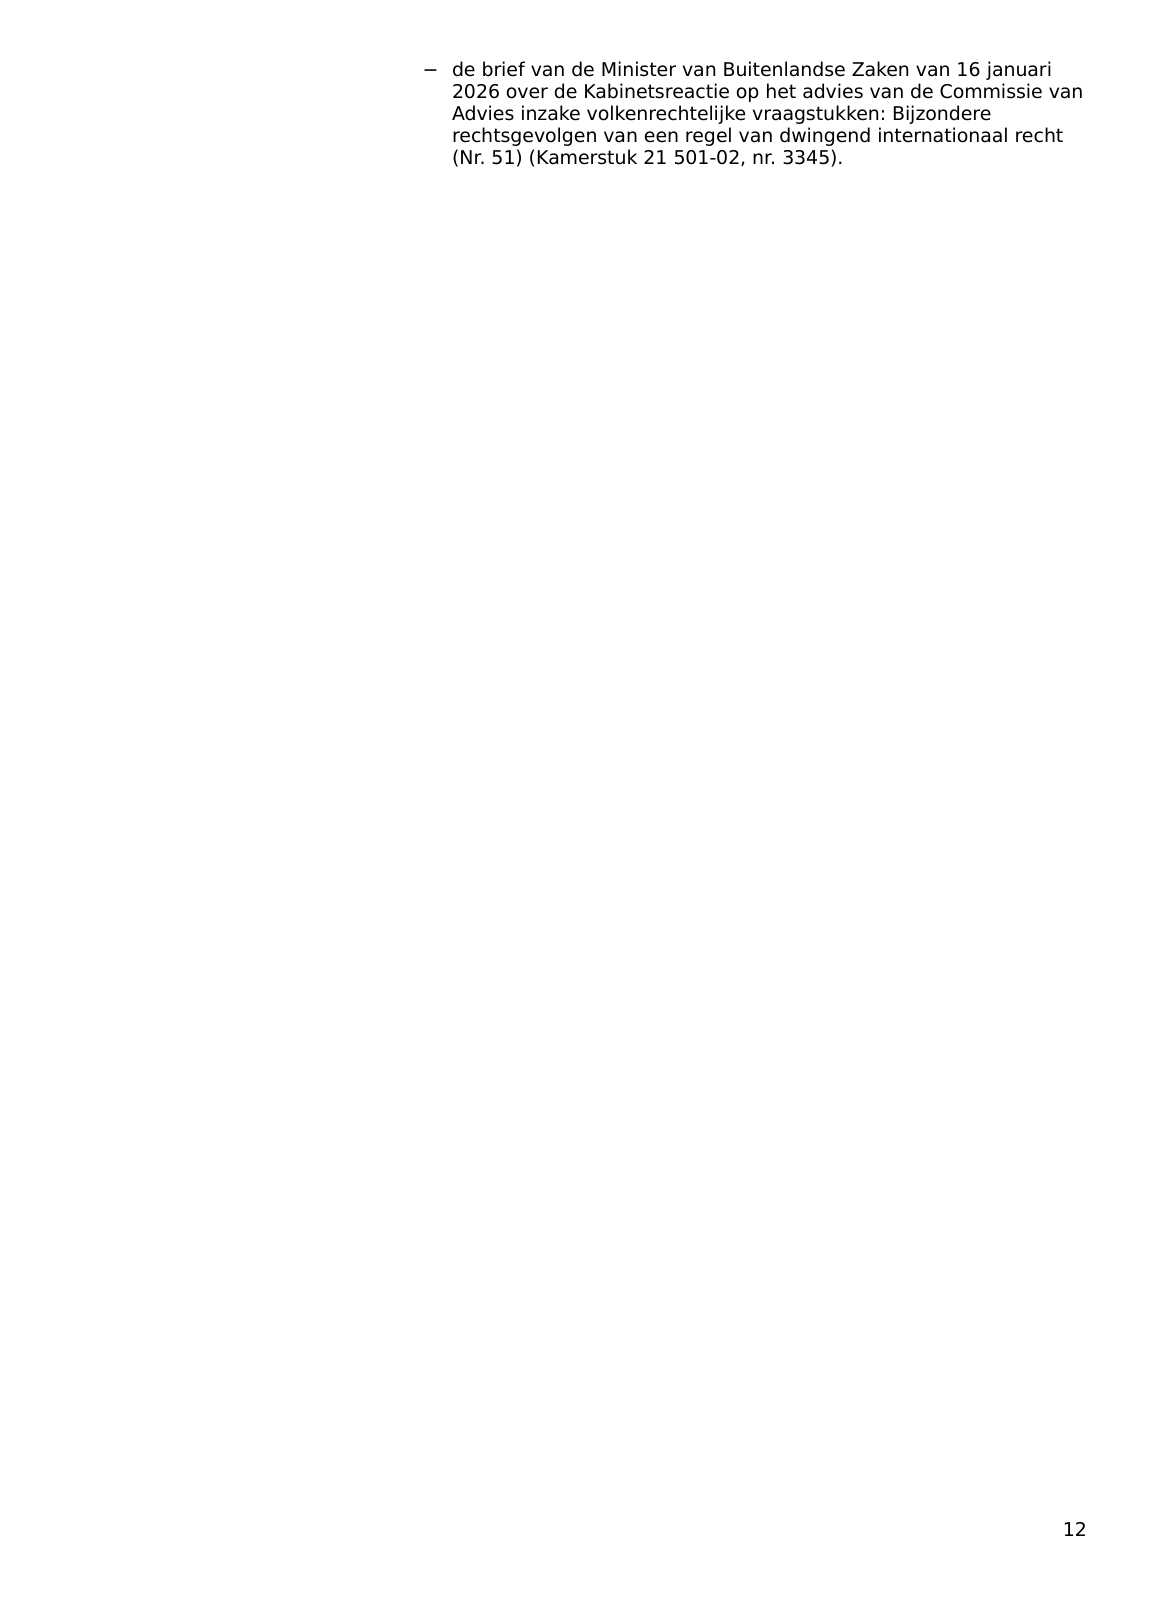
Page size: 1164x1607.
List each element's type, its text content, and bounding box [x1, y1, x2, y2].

text − de brief van de Minister van Buitenlandse Zaken van 16 januari 2026 over de Kabinetsreactie op het advies van de Commissie van Advies inzake volkenrechtelijke vraagstukken: Bijzondere rechtsgevolgen van een regel van dwingend internationaal recht (Nr. 51) (Kamerstuk 21 501-02, nr. 3345). [422, 59, 1087, 169]
